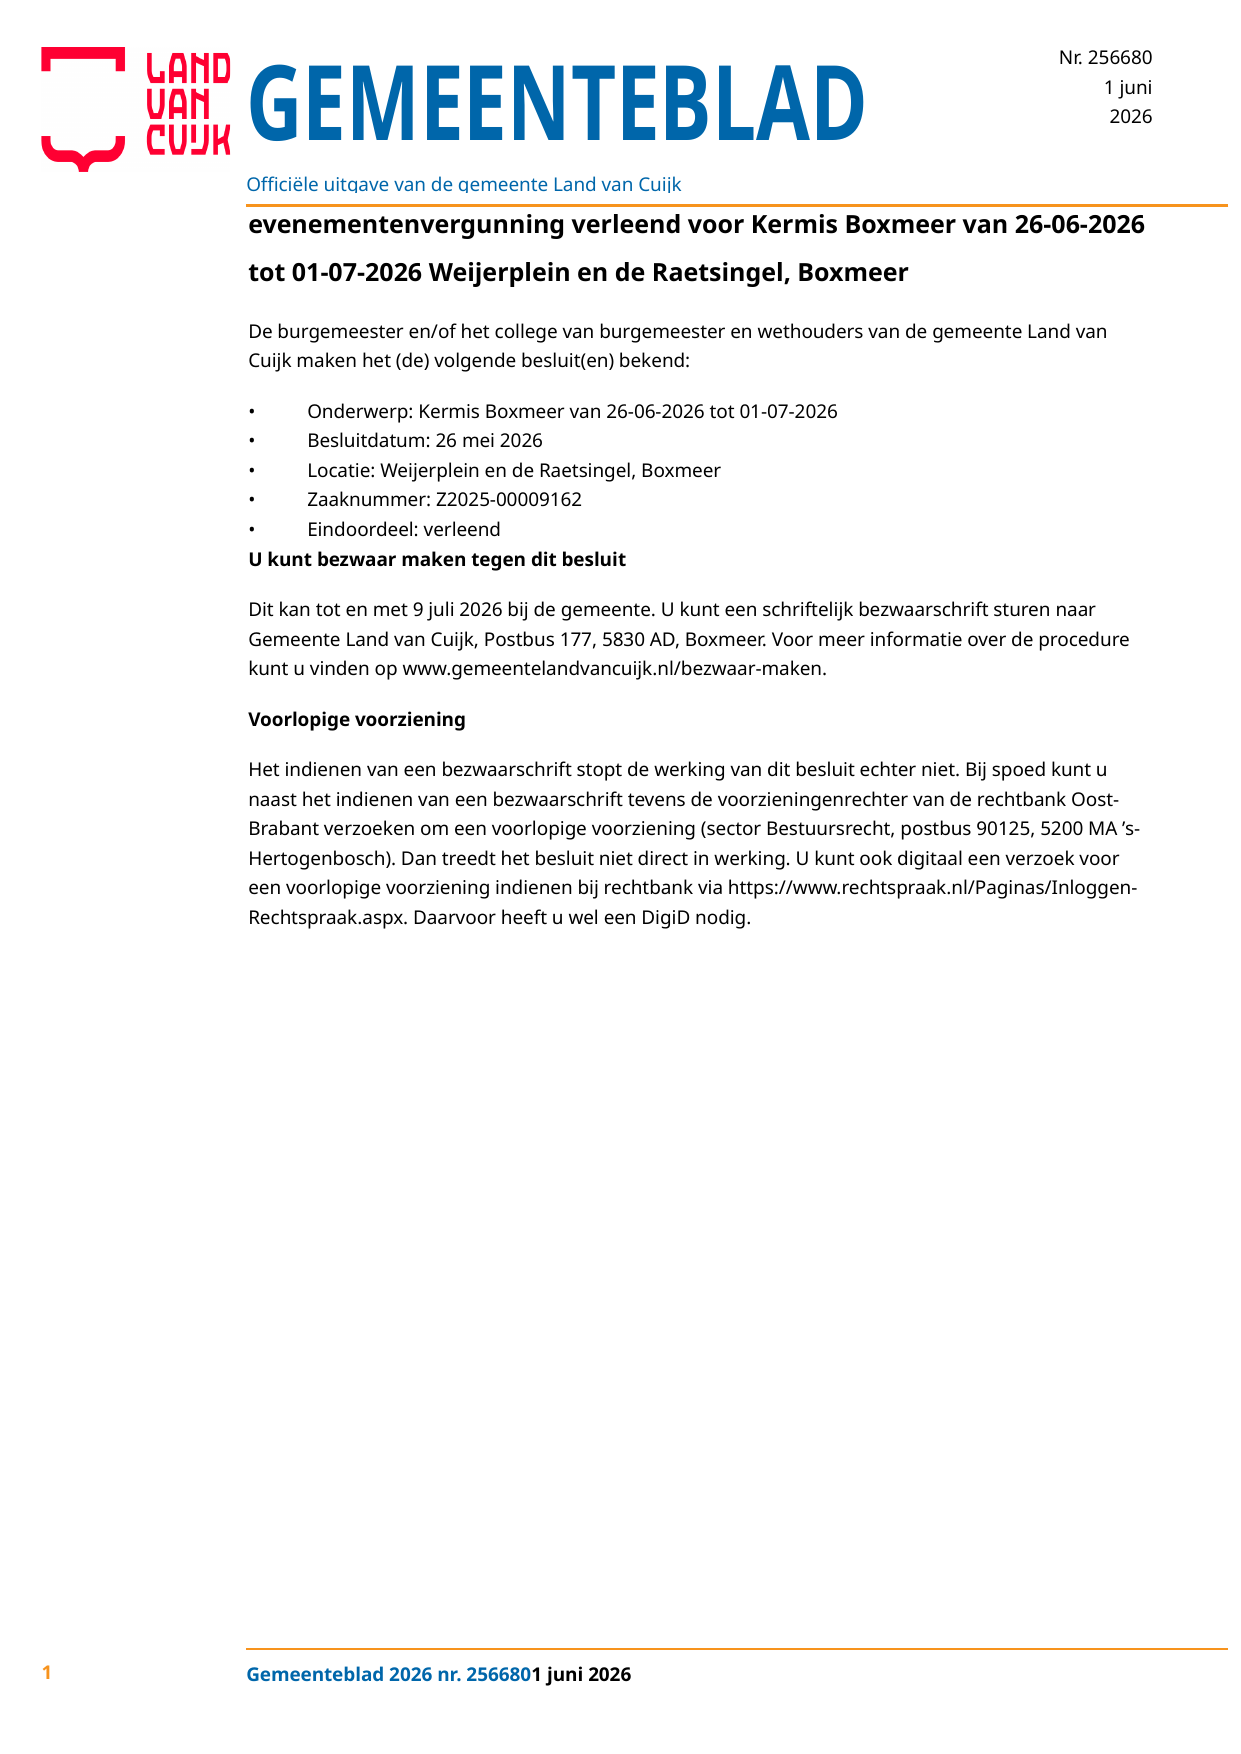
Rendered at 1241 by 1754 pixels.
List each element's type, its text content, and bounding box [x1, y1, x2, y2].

text evenementenvergunning verleend voor Kermis Boxmeer van 26-06-2026 tot 01-07-2026 Weijerplein en de Raetsingel, Boxmeer [248, 207, 1152, 288]
text Het indienen van een bezwaarschrift stopt de werking van dit besluit echter niet. Bij spoed kunt u naast het indienen van een bezwaarschrift tevens de voorzieningenrechter van de rechtbank Oost-Brabant verzoeken om een voorlopige voorziening (sector Bestuursrecht, postbus 90125, 5200 MA ’s-Hertogenbosch). Dan treedt het besluit niet direct in werking. U kunt ook digitaal een verzoek voor een voorlopige voorziening indienen bij rechtbank via https://www.rechtspraak.nl/Paginas/Inloggen-Rechtspraak.aspx. Daarvoor heeft u wel een DigiD nodig. [248, 756, 1152, 930]
text Voorlopige voorziening [248, 706, 1152, 732]
list Onderwerp: Kermis Boxmeer van 26-06-2026 tot 01-07-2026 [248, 398, 1152, 424]
list Eindoordeel: verleend [248, 516, 1152, 542]
list Besluitdatum: 26 mei 2026 [248, 427, 1152, 453]
list Locatie: Weijerplein en de Raetsingel, Boxmeer [248, 457, 1152, 483]
list Zaaknummer: Z2025-00009162 [248, 487, 1152, 512]
text Dit kan tot en met 9 juli 2026 bij de gemeente. U kunt een schriftelijk bezwaarschrift sturen naar Gemeente Land van Cuijk, Postbus 177, 5830 AD, Boxmeer. Voor meer informatie over de procedure kunt u vinden op www.gemeentelandvancuijk.nl/bezwaar-maken. [248, 596, 1152, 681]
text U kunt bezwaar maken tegen dit besluit [248, 546, 1152, 572]
text De burgemeester en/of het college van burgemeester en wethouders van de gemeente Land van Cuijk maken het (de) volgende besluit(en) bekend: [248, 318, 1152, 373]
picture [41, 47, 231, 172]
